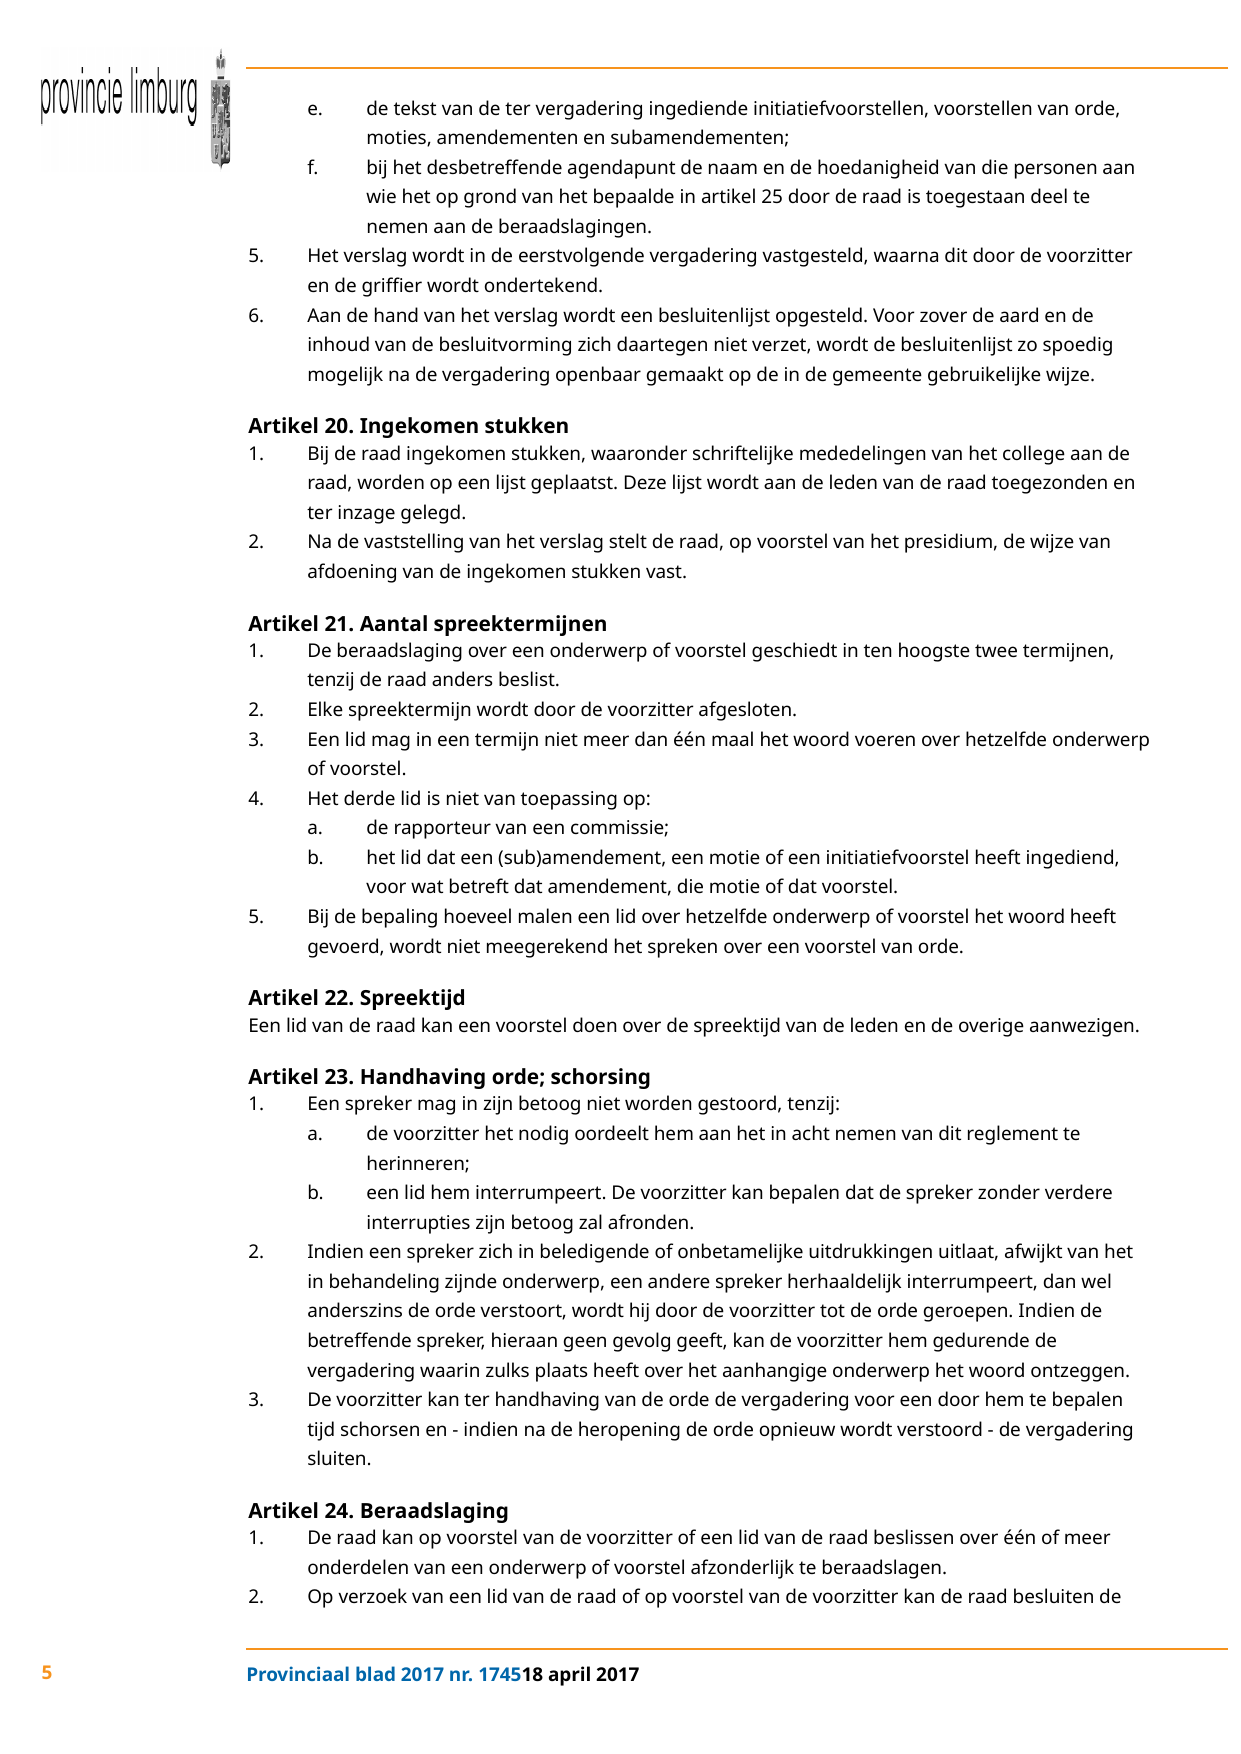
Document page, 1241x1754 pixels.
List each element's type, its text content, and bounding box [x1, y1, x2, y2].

list De voorzitter kan ter handhaving van de orde de vergadering voor een door hem te bepalen tijd schorsen en - indien na de heropening de orde opnieuw wordt verstoord - de vergadering sluiten. [248, 1386, 1152, 1471]
list Elke spreektermijn wordt door de voorzitter afgesloten. [248, 696, 1152, 722]
list De beraadslaging over een onderwerp of voorstel geschiedt in ten hoogste twee termijnen, tenzij de raad anders beslist. [248, 637, 1152, 692]
list Op verzoek van een lid van de raad of op voorstel van de voorzitter kan de raad besluiten de [248, 1584, 1152, 1609]
text Artikel 23. Handhaving orde; schorsing [248, 1062, 1152, 1091]
text Artikel 21. Aantal spreektermijnen [248, 609, 1152, 637]
list Een spreker mag in zijn betoog niet worden gestoord, tenzij: [248, 1091, 1152, 1116]
list Het derde lid is niet van toepassing op: [248, 785, 1152, 811]
list het lid dat een (sub)amendement, een motie of een initiatiefvoorstel heeft ingediend, voor wat betreft dat amendement, die motie of dat voorstel. [307, 844, 1152, 899]
list Het verslag wordt in de eerstvolgende vergadering vastgesteld, waarna dit door de voorzitter en de griffier wordt ondertekend. [248, 243, 1152, 298]
text Artikel 24. Beraadslaging [248, 1496, 1152, 1524]
list Indien een spreker zich in beledigende of onbetamelijke uitdrukkingen uitlaat, afwijkt van het in behandeling zijnde onderwerp, een andere spreker herhaaldelijk interrumpeert, dan wel anderszins de orde verstoort, wordt hij door de voorzitter tot de orde geroepen. Indien de betreffende spreker, hieraan geen gevolg geeft, kan de voorzitter hem gedurende de vergadering waarin zulks plaats heeft over het aanhangige onderwerp het woord ontzeggen. [248, 1238, 1152, 1383]
list Na de vaststelling van het verslag stelt de raad, op voorstel van het presidium, de wijze van afdoening van de ingekomen stukken vast. [248, 529, 1152, 584]
list de tekst van de ter vergadering ingediende initiatiefvoorstellen, voorstellen van orde, moties, amendementen en subamendementen; [307, 95, 1152, 150]
list een lid hem interrumpeert. De voorzitter kan bepalen dat de spreker zonder verdere interrupties zijn betoog zal afronden. [307, 1179, 1152, 1235]
list Een lid mag in een termijn niet meer dan één maal het woord voeren over hetzelfde onderwerp of voorstel. [248, 726, 1152, 781]
list de rapporteur van een commissie; [307, 814, 1152, 840]
list Bij de bepaling hoeveel malen een lid over hetzelfde onderwerp of voorstel het woord heeft gevoerd, wordt niet meegerekend het spreken over een voorstel van orde. [248, 903, 1152, 959]
list De raad kan op voorstel van de voorzitter of een lid van de raad beslissen over één of meer onderdelen van een onderwerp of voorstel afzonderlijk te beraadslagen. [248, 1524, 1152, 1580]
text Artikel 20. Ingekomen stukken [248, 411, 1152, 440]
list de voorzitter het nodig oordeelt hem aan het in acht nemen van dit reglement te herinneren; [307, 1120, 1152, 1176]
text Een lid van de raad kan een voorstel doen over de spreektijd van de leden en de overige aanwezigen. [248, 1012, 1152, 1037]
picture [41, 47, 231, 172]
list bij het desbetreffende agendapunt de naam en de hoedanigheid van die personen aan wie het op grond van het bepaalde in artikel 25 door de raad is toegestaan deel te nemen aan de beraadslagingen. [307, 154, 1152, 239]
list Bij de raad ingekomen stukken, waaronder schriftelijke mededelingen van het college aan de raad, worden op een lijst geplaatst. Deze lijst wordt aan de leden van de raad toegezonden en ter inzage gelegd. [248, 440, 1152, 525]
list Aan de hand van het verslag wordt een besluitenlijst opgesteld. Voor zover de aard en de inhoud van de besluitvorming zich daartegen niet verzet, wordt de besluitenlijst zo spoedig mogelijk na de vergadering openbaar gemaakt op de in de gemeente gebruikelijke wijze. [248, 302, 1152, 387]
text Artikel 22. Spreektijd [248, 983, 1152, 1012]
